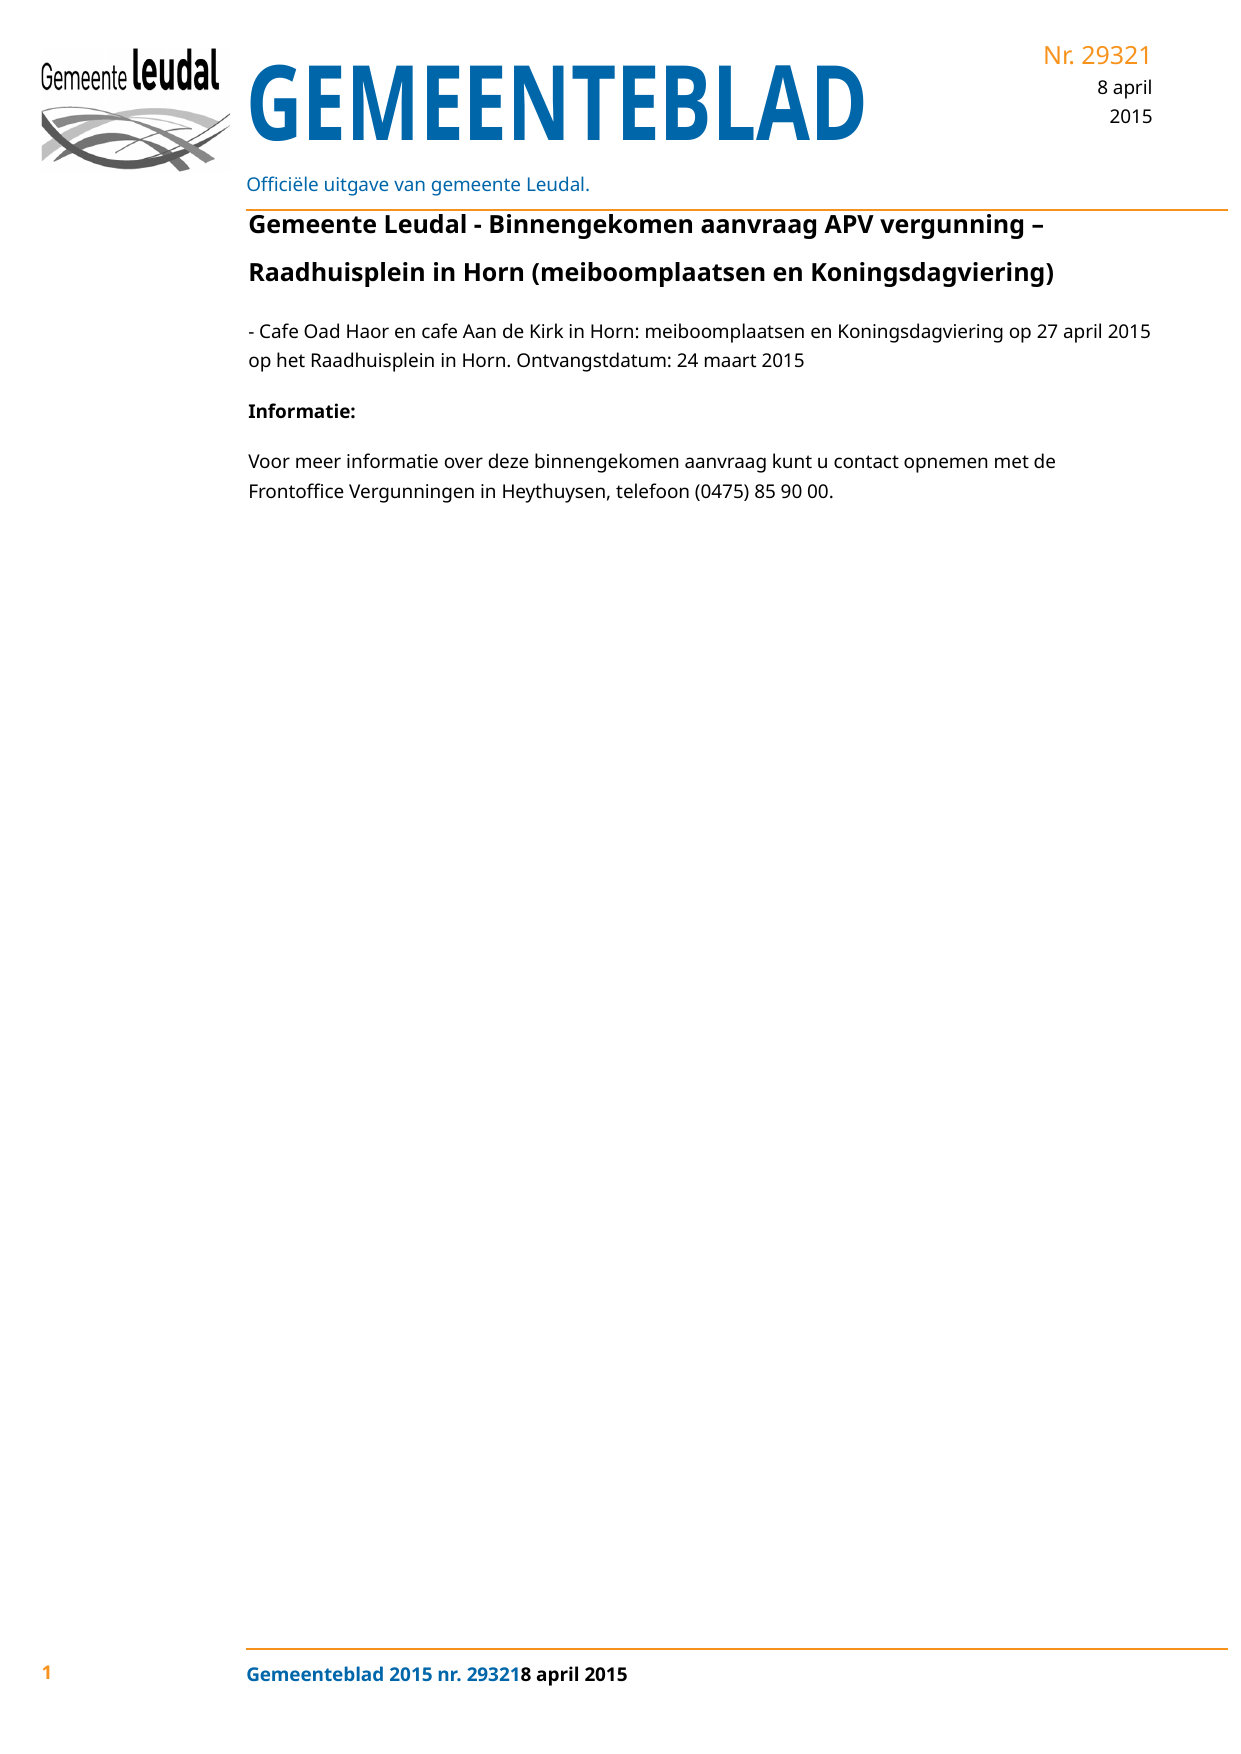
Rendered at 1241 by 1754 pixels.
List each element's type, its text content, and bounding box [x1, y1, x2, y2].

text Voor meer informatie over deze binnengekomen aanvraag kunt u contact opnemen met de Frontoffice Vergunningen in Heythuysen, telefoon (0475) 85 90 00. [248, 448, 1152, 504]
text Informatie: [248, 398, 1152, 424]
picture [41, 47, 231, 172]
text Gemeente Leudal - Binnengekomen aanvraag APV vergunning – Raadhuisplein in Horn (meiboomplaatsen en Koningsdagviering) [248, 211, 1152, 288]
text - Cafe Oad Haor en cafe Aan de Kirk in Horn: meiboomplaatsen en Koningsdagviering op 27 april 2015 op het Raadhuisplein in Horn. Ontvangstdatum: 24 maart 2015 [248, 318, 1152, 373]
